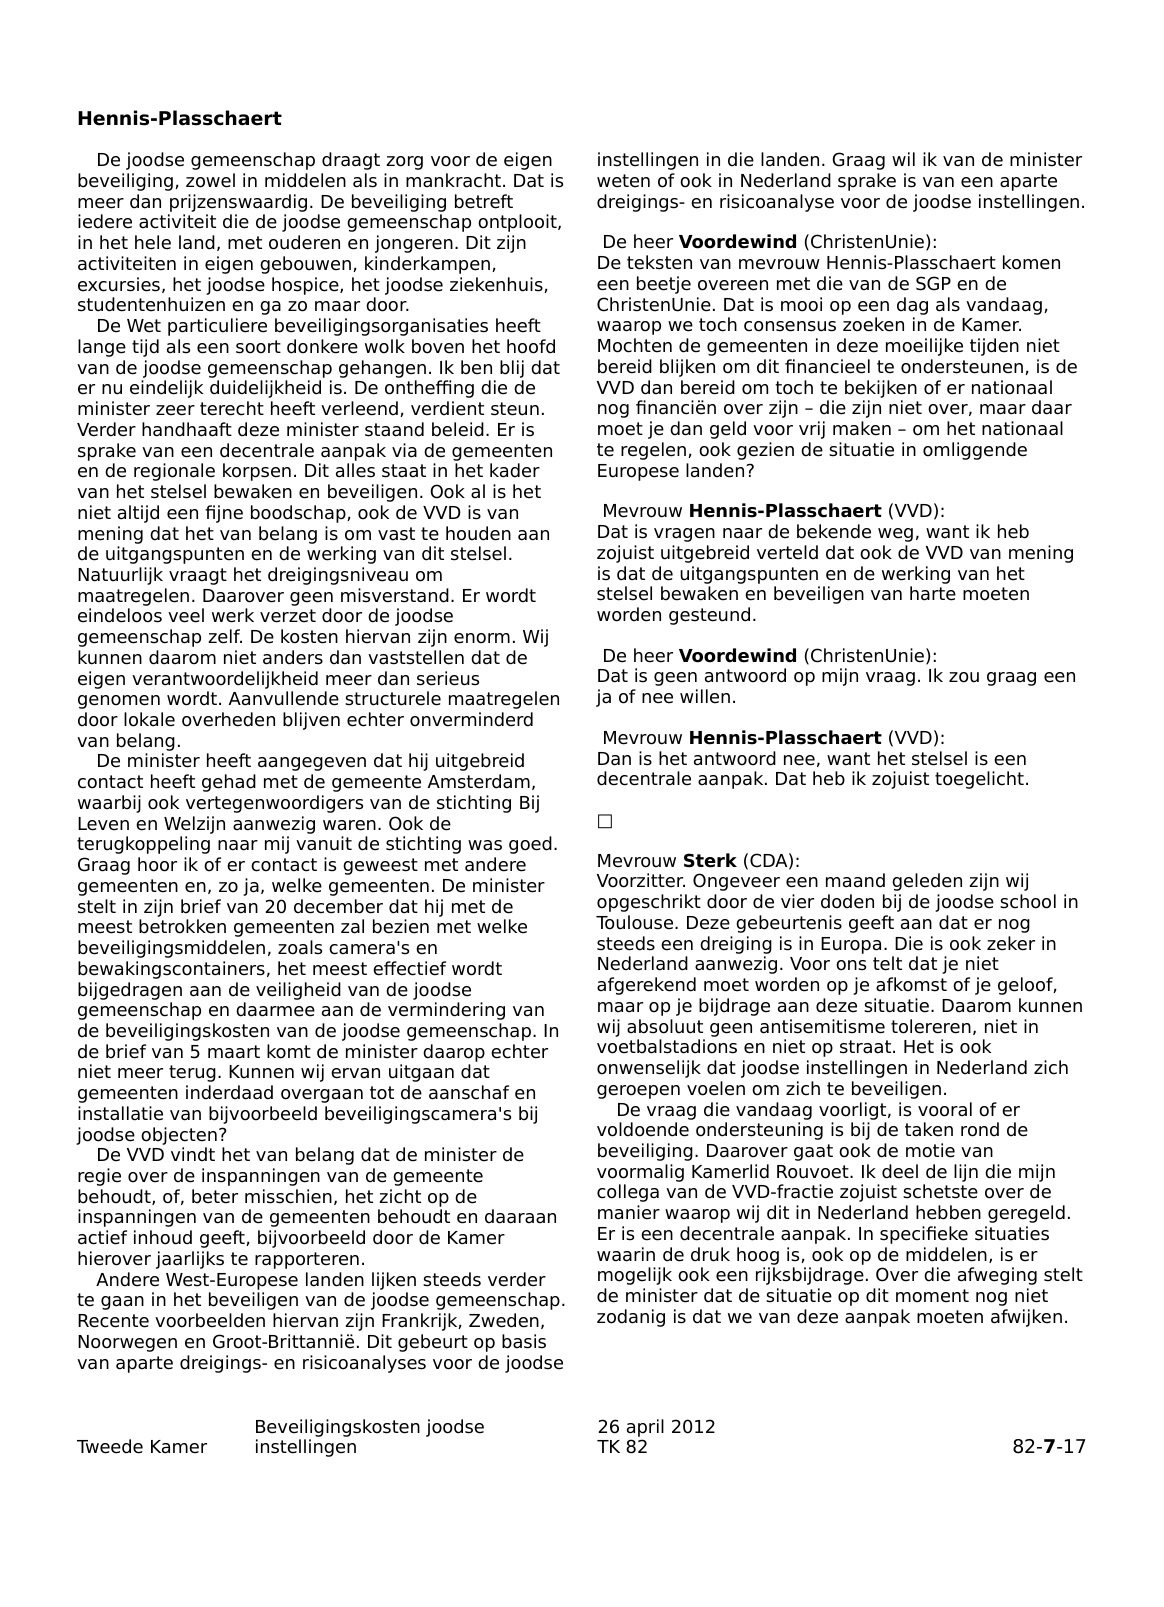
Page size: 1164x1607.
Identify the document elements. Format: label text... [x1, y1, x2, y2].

text Dan is het antwoord nee, want het stelsel is een decentrale aanpak. Dat heb ik zojuist toegelicht. [596, 748, 1087, 790]
text De minister heeft aangegeven dat hij uitgebreid contact heeft gehad met de gemeente Amsterdam, waarbij ook vertegenwoordigers van de stichting Bij Leven en Welzijn aanwezig waren. Ook de terugkoppeling naar mij vanuit de stichting was goed. Graag hoor ik of er contact is geweest met andere gemeenten en, zo ja, welke gemeenten. De minister stelt in zijn brief van 20 december dat hij met de meest betrokken gemeenten zal bezien met welke beveiligingsmiddelen, zoals camera's en bewakingscontainers, het meest effectief wordt bijgedragen aan de veiligheid van de joodse gemeenschap en daarmee aan de vermindering van de beveiligingskosten van de joodse gemeenschap. In de brief van 5 maart komt de minister daarop echter niet meer terug. Kunnen wij ervan uitgaan dat gemeenten inderdaad overgaan tot de aanschaf en installatie van bijvoorbeeld beveiligingscamera's bij joodse objecten? [77, 751, 567, 1145]
text De teksten van mevrouw Hennis-Plasschaert komen een beetje overeen met die van de SGP en de ChristenUnie. Dat is mooi op een dag als vandaag, waarop we toch consensus zoeken in de Kamer. Mochten de gemeenten in deze moeilijke tijden niet bereid blijken om dit financieel te ondersteunen, is de VVD dan bereid om toch te bekijken of er nationaal nog financiën over zijn – die zijn niet over, maar daar moet je dan geld voor vrij maken – om het nationaal te regelen, ook gezien de situatie in omliggende Europese landen? [596, 253, 1087, 481]
text Mevrouw Hennis-Plasschaert (VVD): [596, 501, 1087, 522]
text Mevrouw Sterk (CDA): [596, 851, 1087, 871]
text De heer Voordewind (ChristenUnie): [596, 646, 1087, 666]
text Mevrouw Hennis-Plasschaert (VVD): [596, 728, 1087, 748]
text De heer Voordewind (ChristenUnie): [596, 232, 1087, 253]
text Dat is vragen naar de bekende weg, want ik heb zojuist uitgebreid verteld dat ook de VVD van mening is dat de uitgangspunten en de werking van het stelsel bewaken en beveiligen van harte moeten worden gesteund. [596, 522, 1087, 626]
text Andere West-Europese landen lijken steeds verder te gaan in het beveiligen van de joodse gemeenschap. Recente voorbeelden hiervan zijn Frankrijk, Zweden, Noorwegen en Groot-Brittannië. Dit gebeurt op basis van aparte dreigings- en risicoanalyses voor de joodse [77, 1269, 567, 1373]
text Dat is geen antwoord op mijn vraag. Ik zou graag een ja of nee willen. [596, 666, 1087, 708]
text instellingen in die landen. Graag wil ik van de minister weten of ook in Nederland sprake is van een aparte dreigings- en risicoanalyse voor de joodse instellingen. [596, 150, 1087, 212]
text De vraag die vandaag voorligt, is vooral of er voldoende ondersteuning is bij de taken rond de beveiliging. Daarover gaat ook de motie van voormalig Kamerlid Rouvoet. Ik deel de lijn die mijn collega van de VVD-fractie zojuist schetste over de manier waarop wij dit in Nederland hebben geregeld. Er is een decentrale aanpak. In specifieke situaties waarin de druk hoog is, ook op de middelen, is er mogelijk ook een rijksbijdrage. Over die afweging stelt de minister dat de situatie op dit moment nog niet zodanig is dat we van deze aanpak moeten afwijken. [596, 1099, 1087, 1327]
text De joodse gemeenschap draagt zorg voor de eigen beveiliging, zowel in middelen als in mankracht. Dat is meer dan prijzenswaardig. De beveiliging betreft iedere activiteit die de joodse gemeenschap ontplooit, in het hele land, met ouderen en jongeren. Dit zijn activiteiten in eigen gebouwen, kinderkampen, excursies, het joodse hospice, het joodse ziekenhuis, studentenhuizen en ga zo maar door. [77, 150, 567, 316]
text □ [596, 810, 1087, 831]
text Voorzitter. Ongeveer een maand geleden zijn wij opgeschrikt door de vier doden bij de joodse school in Toulouse. Deze gebeurtenis geeft aan dat er nog steeds een dreiging is in Europa. Die is ook zeker in Nederland aanwezig. Voor ons telt dat je niet afgerekend moet worden op je afkomst of je geloof, maar op je bijdrage aan deze situatie. Daarom kunnen wij absoluut geen antisemitisme tolereren, niet in voetbalstadions en niet op straat. Het is ook onwenselijk dat joodse instellingen in Nederland zich geroepen voelen om zich te beveiligen. [596, 871, 1087, 1099]
text De Wet particuliere beveiligingsorganisaties heeft lange tijd als een soort donkere wolk boven het hoofd van de joodse gemeenschap gehangen. Ik ben blij dat er nu eindelijk duidelijkheid is. De ontheffing die de minister zeer terecht heeft verleend, verdient steun. Verder handhaaft deze minister staand beleid. Er is sprake van een decentrale aanpak via de gemeenten en de regionale korpsen. Dit alles staat in het kader van het stelsel bewaken en beveiligen. Ook al is het niet altijd een fijne boodschap, ook de VVD is van mening dat het van belang is om vast te houden aan de uitgangspunten en de werking van dit stelsel. Natuurlijk vraagt het dreigingsniveau om maatregelen. Daarover geen misverstand. Er wordt eindeloos veel werk verzet door de joodse gemeenschap zelf. De kosten hiervan zijn enorm. Wij kunnen daarom niet anders dan vaststellen dat de eigen verantwoordelijkheid meer dan serieus genomen wordt. Aanvullende structurele maatregelen door lokale overheden blijven echter onverminderd van belang. [77, 316, 567, 751]
text De VVD vindt het van belang dat de minister de regie over de inspanningen van de gemeente behoudt, of, beter misschien, het zicht op de inspanningen van de gemeenten behoudt en daaraan actief inhoud geeft, bijvoorbeeld door de Kamer hierover jaarlijks te rapporteren. [77, 1145, 567, 1269]
